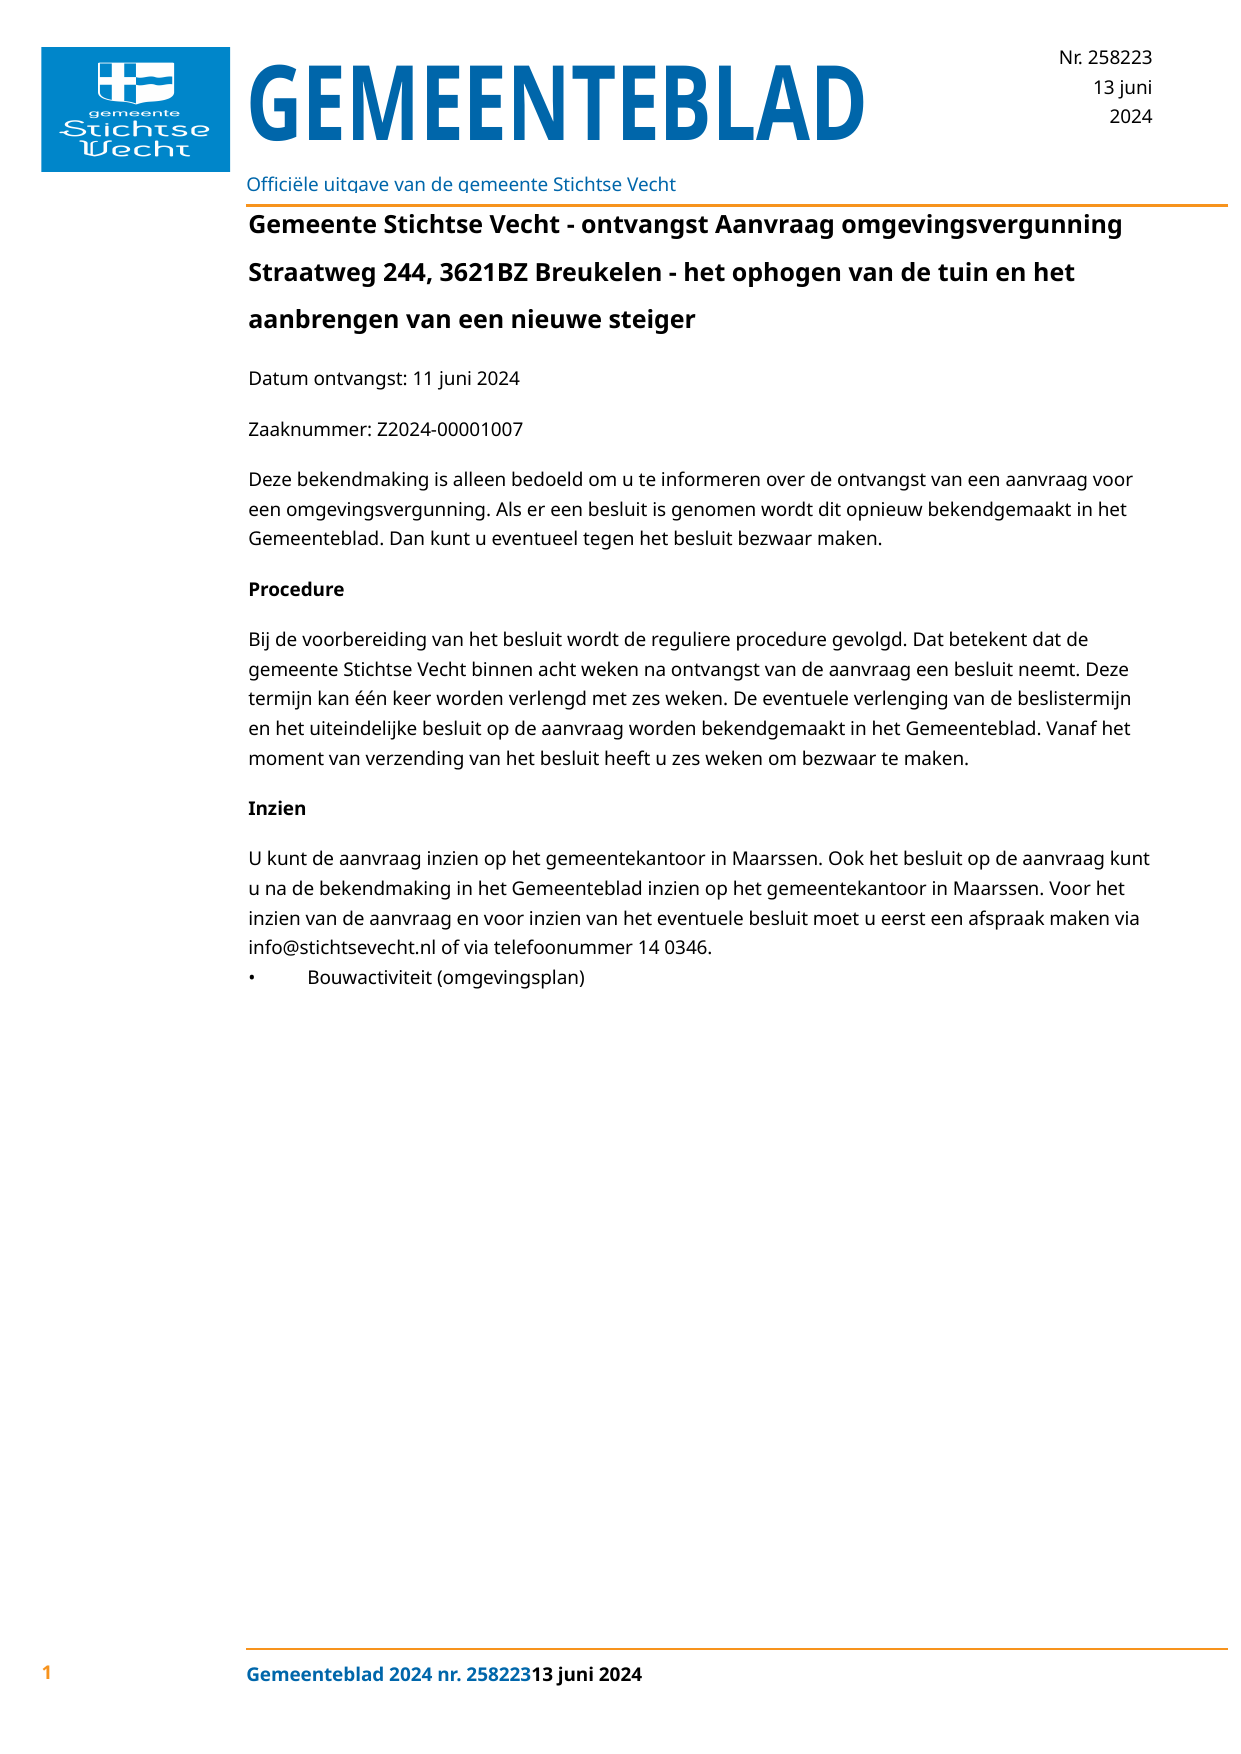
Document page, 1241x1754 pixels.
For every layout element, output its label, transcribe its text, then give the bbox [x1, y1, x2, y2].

list Bouwactiviteit (omgevingsplan) [248, 964, 1152, 989]
text Procedure [248, 576, 1152, 602]
text Deze bekendmaking is alleen bedoeld om u te informeren over de ontvangst van een aanvraag voor een omgevingsvergunning. Als er een besluit is genomen wordt dit opnieuw bekendgemaakt in het Gemeenteblad. Dan kunt u eventueel tegen het besluit bezwaar maken. [248, 466, 1152, 551]
text U kunt de aanvraag inzien op het gemeentekantoor in Maarssen. Ook het besluit op de aanvraag kunt u na de bekendmaking in het Gemeenteblad inzien op het gemeentekantoor in Maarssen. Voor het inzien van de aanvraag en voor inzien van het eventuele besluit moet u eerst een afspraak maken via info@stichtsevecht.nl of via telefoonummer 14 0346. [248, 846, 1152, 960]
text Bij de voorbereiding van het besluit wordt de reguliere procedure gevolgd. Dat betekent dat de gemeente Stichtse Vecht binnen acht weken na ontvangst van de aanvraag een besluit neemt. Deze termijn kan één keer worden verlengd met zes weken. De eventuele verlenging van de beslistermijn en het uiteindelijke besluit op de aanvraag worden bekendgemaakt in het Gemeenteblad. Vanaf het moment van verzending van het besluit heeft u zes weken om bezwaar te maken. [248, 626, 1152, 770]
text Gemeente Stichtse Vecht - ontvangst Aanvraag omgevingsvergunning Straatweg 244, 3621BZ Breukelen - het ophogen van de tuin en het aanbrengen van een nieuwe steiger [248, 207, 1152, 336]
text Inzien [248, 795, 1152, 821]
text Datum ontvangst: 11 juni 2024 [248, 366, 1152, 391]
picture [137, 63, 174, 103]
text Zaaknummer: Z2024-00001007 [248, 416, 1152, 442]
picture [99, 63, 135, 101]
